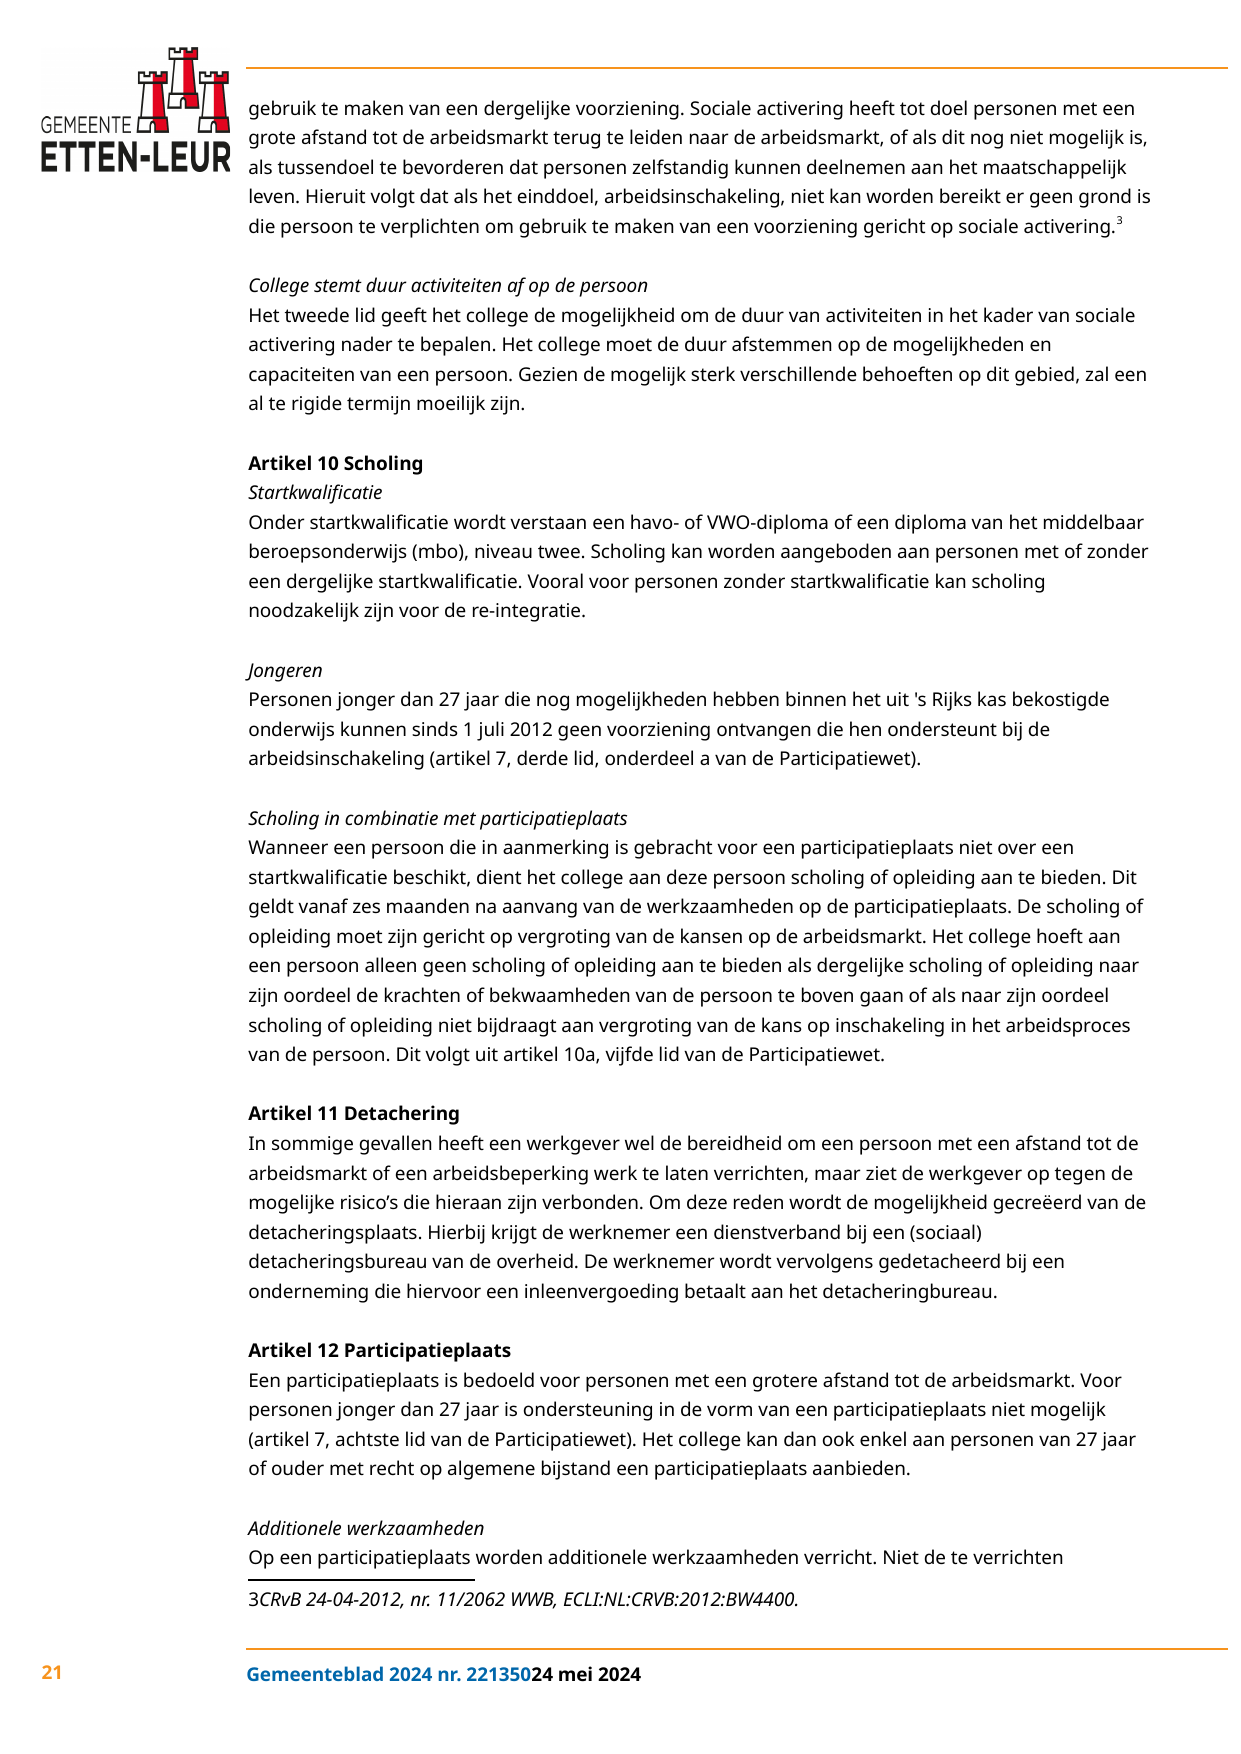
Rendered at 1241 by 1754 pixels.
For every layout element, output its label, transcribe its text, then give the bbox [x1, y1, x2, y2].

text gebruik te maken van een dergelijke voorziening. Sociale activering heeft tot doel personen met een grote afstand tot de arbeidsmarkt terug te leiden naar de arbeidsmarkt, of als dit nog niet mogelijk is, als tussendoel te bevorderen dat personen zelfstandig kunnen deelnemen aan het maatschappelijk leven. Hieruit volgt dat als het einddoel, arbeidsinschakeling, niet kan worden bereikt er geen grond is die persoon te verplichten om gebruik te maken van een voorziening gericht op sociale activering. [248, 95, 1152, 239]
text Wanneer een persoon die in aanmerking is gebracht voor een participatieplaats niet over een startkwalificatie beschikt, dient het college aan deze persoon scholing of opleiding aan te bieden. Dit geldt vanaf zes maanden na aanvang van de werkzaamheden op de participatieplaats. De scholing of opleiding moet zijn gericht op vergroting van de kansen op de arbeidsmarkt. Het college hoeft aan een persoon alleen geen scholing of opleiding aan te bieden als dergelijke scholing of opleiding naar zijn oordeel de krachten of bekwaamheden van de persoon te boven gaan of als naar zijn oordeel scholing of opleiding niet bijdraagt aan vergroting van de kans op inschakeling in het arbeidsproces van de persoon. Dit volgt uit artikel 10a, vijfde lid van de Participatiewet. [248, 834, 1152, 1067]
text Startkwalificatie [248, 479, 1152, 505]
text College stemt duur activiteiten af op de persoon [248, 272, 1152, 298]
text Personen jonger dan 27 jaar die nog mogelijkheden hebben binnen het uit 's Rijks kas bekostigde onderwijs kunnen sinds 1 juli 2012 geen voorziening ontvangen die hen ondersteunt bij de arbeidsinschakeling (artikel 7, derde lid, onderdeel a van de Participatiewet). [248, 686, 1152, 771]
text Het tweede lid geeft het college de mogelijkheid om de duur van activiteiten in het kader van sociale activering nader te bepalen. Het college moet de duur afstemmen op de mogelijkheden en capaciteiten van een persoon. Gezien de mogelijk sterk verschillende behoeften op dit gebied, zal een al te rigide termijn moeilijk zijn. [248, 302, 1152, 416]
text Additionele werkzaamheden [248, 1515, 1152, 1541]
text Onder startkwalificatie wordt verstaan een havo- of VWO-diploma of een diploma van het middelbaar beroepsonderwijs (mbo), niveau twee. Scholing kan worden aangeboden aan personen met of zonder een dergelijke startkwalificatie. Vooral voor personen zonder startkwalificatie kan scholing noodzakelijk zijn voor de re-integratie. [248, 509, 1152, 623]
picture [41, 47, 231, 172]
text Op een participatieplaats worden additionele werkzaamheden verricht. Niet de te verrichten [248, 1544, 1152, 1570]
text Scholing in combinatie met participatieplaats [248, 805, 1152, 831]
text Jongeren [248, 657, 1152, 683]
text Een participatieplaats is bedoeld voor personen met een grotere afstand tot de arbeidsmarkt. Voor personen jonger dan 27 jaar is ondersteuning in de vorm van een participatieplaats niet mogelijk (artikel 7, achtste lid van de Participatiewet). Het college kan dan ook enkel aan personen van 27 jaar of ouder met recht op algemene bijstand een participatieplaats aanbieden. [248, 1367, 1152, 1481]
text In sommige gevallen heeft een werkgever wel de bereidheid om een persoon met een afstand tot de arbeidsmarkt of een arbeidsbeperking werk te laten verrichten, maar ziet de werkgever op tegen de mogelijke risico’s die hieraan zijn verbonden. Om deze reden wordt de mogelijkheid gecreëerd van de detacheringsplaats. Hierbij krijgt de werknemer een dienstverband bij een (sociaal) detacheringsbureau van de overheid. De werknemer wordt vervolgens gedetacheerd bij een onderneming die hiervoor een inleenvergoeding betaalt aan het detacheringbureau. [248, 1130, 1152, 1304]
text Artikel 11 Detachering [248, 1101, 1152, 1126]
text Artikel 10 Scholing [248, 450, 1152, 476]
text Artikel 12 Participatieplaats [248, 1337, 1152, 1363]
text CRvB 24-04-2012, nr. 11/2062 WWB, ECLI:NL:CRVB:2012:BW4400. [248, 1586, 1152, 1612]
